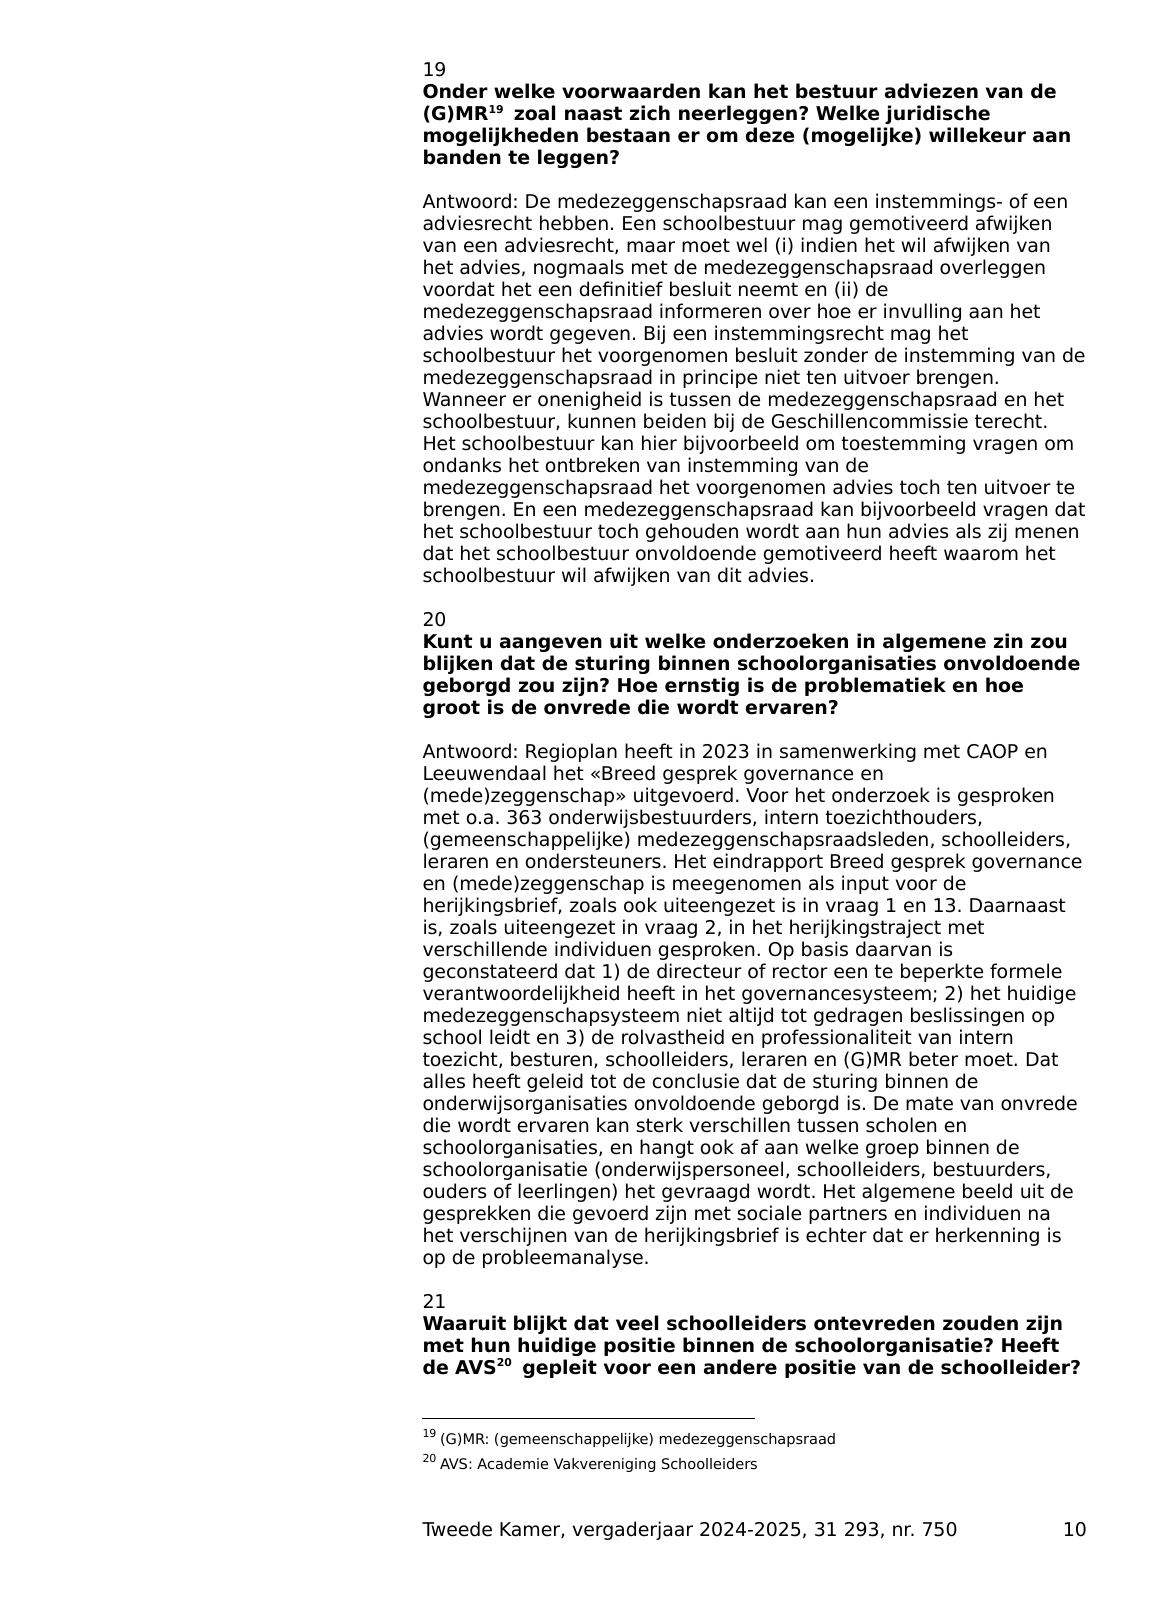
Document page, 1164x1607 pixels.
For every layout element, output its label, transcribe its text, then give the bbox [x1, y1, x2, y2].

text Waaruit blijkt dat veel schoolleiders ontevreden zouden zijn met hun huidige positie binnen de schoolorganisatie? Heeft de AVS gepleit voor een andere positie van de schoolleider? [422, 1313, 1087, 1379]
text (G)MR: (gemeenschappelijke) medezeggenschapsraad [422, 1427, 1087, 1449]
text Antwoord: De medezeggenschapsraad kan een instemmings- of een adviesrecht hebben. Een schoolbestuur mag gemotiveerd afwijken van een adviesrecht, maar moet wel (i) indien het wil afwijken van het advies, nogmaals met de medezeggenschapsraad overleggen voordat het een definitief besluit neemt en (ii) de medezeggenschapsraad informeren over hoe er invulling aan het advies wordt gegeven. Bij een instemmingsrecht mag het schoolbestuur het voorgenomen besluit zonder de instemming van de medezeggenschapsraad in principe niet ten uitvoer brengen. Wanneer er onenigheid is tussen de medezeggenschapsraad en het schoolbestuur, kunnen beiden bij de Geschillencommissie terecht. Het schoolbestuur kan hier bijvoorbeeld om toestemming vragen om ondanks het ontbreken van instemming van de medezeggenschapsraad het voorgenomen advies toch ten uitvoer te brengen. En een medezeggenschapsraad kan bijvoorbeeld vragen dat het schoolbestuur toch gehouden wordt aan hun advies als zij menen dat het schoolbestuur onvoldoende gemotiveerd heeft waarom het schoolbestuur wil afwijken van dit advies. [422, 191, 1087, 587]
text 20 [422, 609, 1087, 631]
text 19 [422, 59, 1087, 81]
text Onder welke voorwaarden kan het bestuur adviezen van de (G)MR zoal naast zich neerleggen? Welke juridische mogelijkheden bestaan er om deze (mogelijke) willekeur aan banden te leggen? [422, 81, 1087, 169]
text AVS: Academie Vakvereniging Schoolleiders [422, 1452, 1087, 1474]
text Kunt u aangeven uit welke onderzoeken in algemene zin zou blijken dat de sturing binnen schoolorganisaties onvoldoende geborgd zou zijn? Hoe ernstig is de problematiek en hoe groot is de onvrede die wordt ervaren? [422, 631, 1087, 719]
text Antwoord: Regioplan heeft in 2023 in samenwerking met CAOP en Leeuwendaal het «Breed gesprek governance en (mede)zeggenschap» uitgevoerd. Voor het onderzoek is gesproken met o.a. 363 onderwijsbestuurders, intern toezichthouders, (gemeenschappelijke) medezeggenschapsraadsleden, schoolleiders, leraren en ondersteuners. Het eindrapport Breed gesprek governance en (mede)zeggenschap is meegenomen als input voor de herijkingsbrief, zoals ook uiteengezet is in vraag 1 en 13. Daarnaast is, zoals uiteengezet in vraag 2, in het herijkingstraject met verschillende individuen gesproken. Op basis daarvan is geconstateerd dat 1) de directeur of rector een te beperkte formele verantwoordelijkheid heeft in het governancesysteem; 2) het huidige medezeggenschapsysteem niet altijd tot gedragen beslissingen op school leidt en 3) de rolvastheid en professionaliteit van intern toezicht, besturen, schoolleiders, leraren en (G)MR beter moet. Dat alles heeft geleid tot de conclusie dat de sturing binnen de onderwijsorganisaties onvoldoende geborgd is. De mate van onvrede die wordt ervaren kan sterk verschillen tussen scholen en schoolorganisaties, en hangt ook af aan welke groep binnen de schoolorganisatie (onderwijspersoneel, schoolleiders, bestuurders, ouders of leerlingen) het gevraagd wordt. Het algemene beeld uit de gesprekken die gevoerd zijn met sociale partners en individuen na het verschijnen van de herijkingsbrief is echter dat er herkenning is op de probleemanalyse. [422, 741, 1087, 1268]
text 21 [422, 1291, 1087, 1313]
